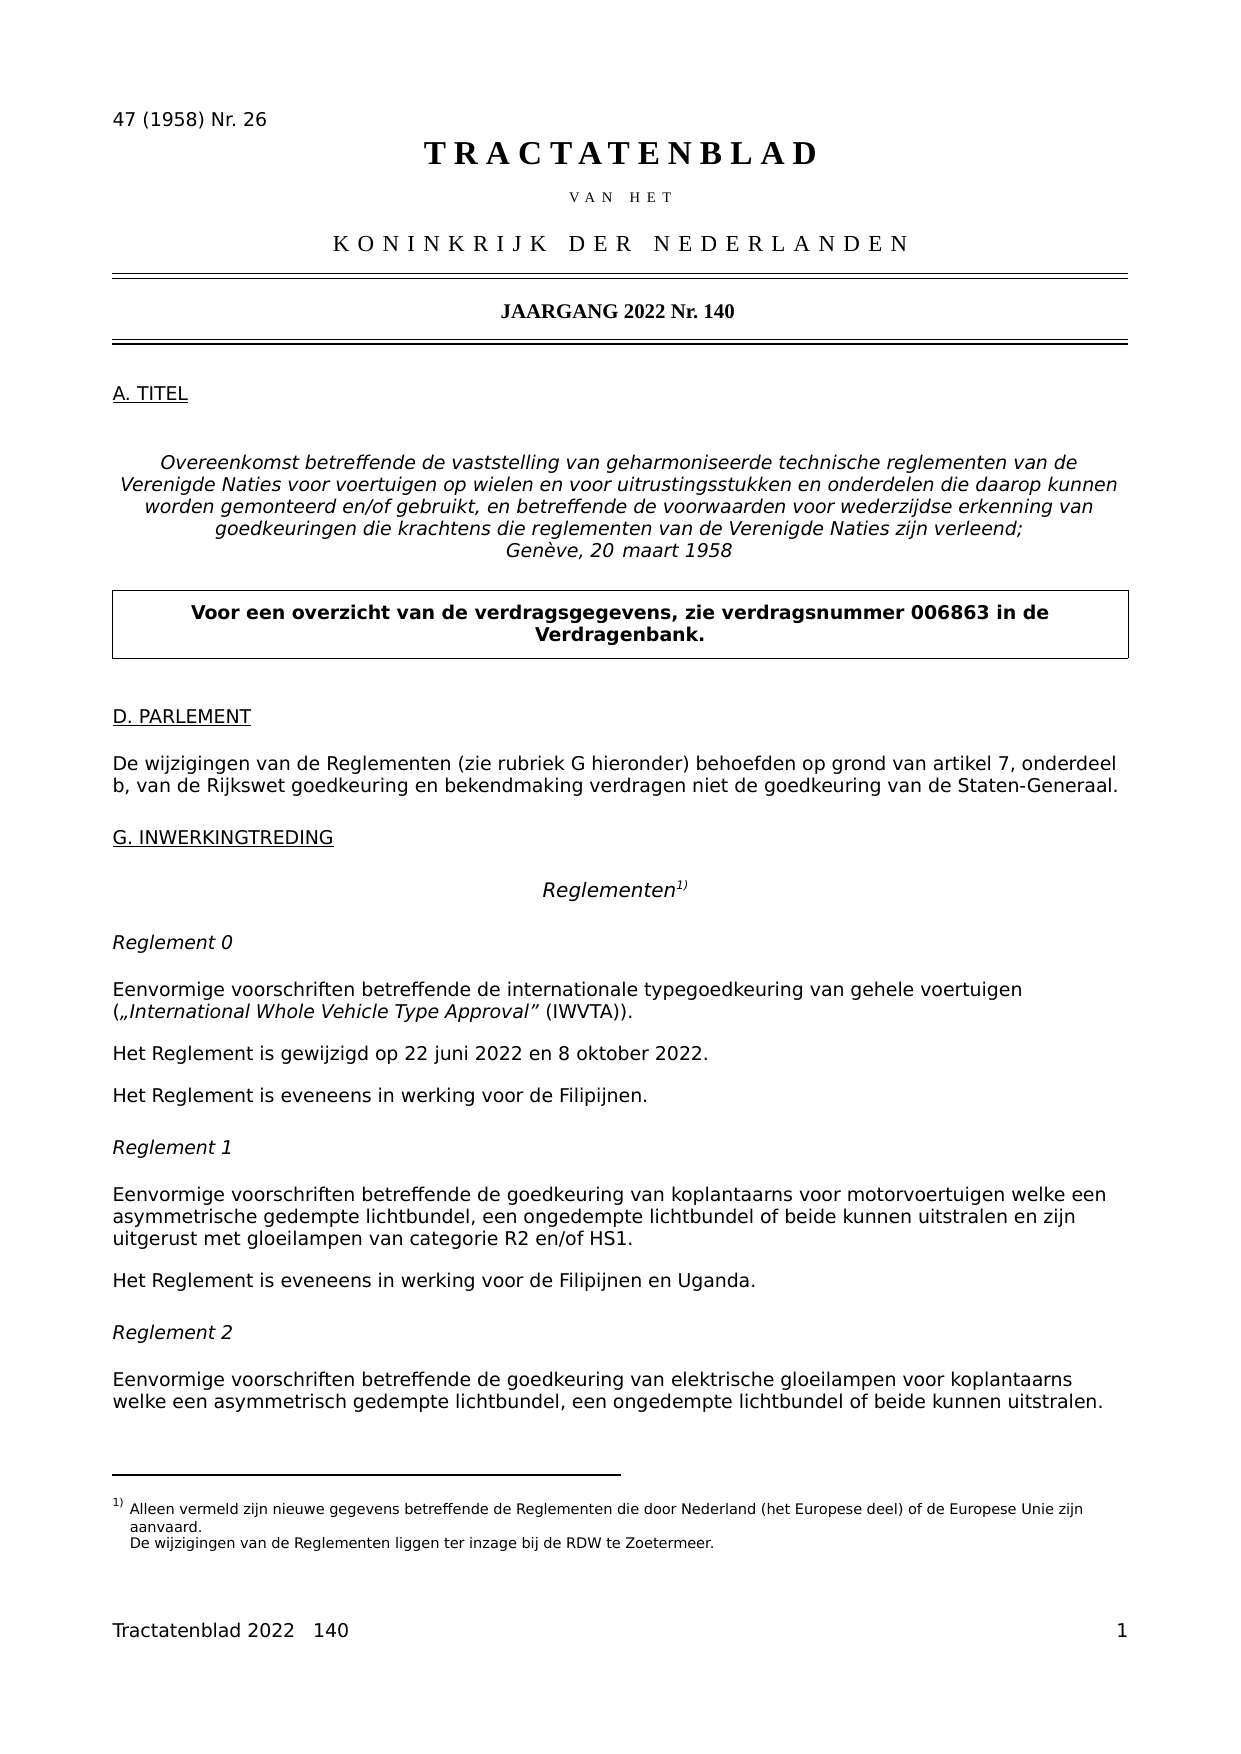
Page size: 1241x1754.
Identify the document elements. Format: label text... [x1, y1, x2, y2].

subtitle Reglement 1 [112, 1137, 1128, 1159]
text VAN HET [112, 189, 1128, 206]
text 47 (1958) Nr. 26 [112, 109, 1128, 131]
text JAARGANG 2022 Nr. 140 [112, 299, 1128, 323]
text Het Reglement is eveneens in werking voor de Filipijnen en Uganda. [112, 1270, 1128, 1292]
subtitle Reglement 0 [112, 932, 1128, 954]
text De wijzigingen van de Reglementen liggen ter inzage bij de RDW te Zoetermeer. [129, 1535, 1128, 1552]
text Het Reglement is gewijzigd op 22 juni 2022 en 8 oktober 2022. [112, 1043, 1128, 1065]
subtitle D. PARLEMENT [112, 706, 1128, 728]
text Eenvormige voorschriften betreffende de goedkeuring van elektrische gloeilampen voor koplantaarns welke een asymmetrisch gedempte lichtbundel, een ongedempte lichtbundel of beide kunnen uitstralen. [112, 1369, 1128, 1413]
subtitle Reglementen [112, 879, 1128, 902]
text Genève, 20 maart 1958 [112, 540, 1128, 562]
text Overeenkomst betreffende de vaststelling van geharmoniseerde technische reglementen van de Verenigde Naties voor voertuigen op wielen en voor uitrustingsstukken en onderdelen die daarop kunnen worden gemonteerd en/of gebruikt, en betreffende de voorwaarden voor wederzijdse erkenning van goedkeuringen die krachtens die reglementen van de Verenigde Naties zijn verleend; [112, 452, 1128, 540]
subtitle Reglement 2 [112, 1322, 1128, 1344]
text KONINKRIJK DER NEDERLANDEN [112, 229, 1128, 256]
subtitle A. TITEL [112, 383, 1128, 405]
text TRACTATENBLAD [112, 133, 1128, 172]
text De wijzigingen van de Reglementen (zie rubriek G hieronder) behoefden op grond van artikel 7, onderdeel b, van de Rijkswet goedkeuring en bekendmaking verdragen niet de goedkeuring van de Staten-Generaal. [112, 753, 1128, 797]
text Het Reglement is eveneens in werking voor de Filipijnen. [112, 1085, 1128, 1107]
subtitle G. INWERKINGTREDING [112, 827, 1128, 849]
text Alleen vermeld zijn nieuwe gegevens betreffende de Reglementen die door Nederland (het Europese deel) of de Europese Unie zijn aanvaard. [112, 1496, 1128, 1535]
text Eenvormige voorschriften betreffende de internationale typegoedkeuring van gehele voertuigen („International Whole Vehicle Type Approval” (IWVTA)). [112, 979, 1128, 1023]
text Eenvormige voorschriften betreffende de goedkeuring van koplantaarns voor motorvoertuigen welke een asymmetrische gedempte lichtbundel, een ongedempte lichtbundel of beide kunnen uitstralen en zijn uitgerust met gloeilampen van categorie R2 en/of HS1. [112, 1184, 1128, 1250]
